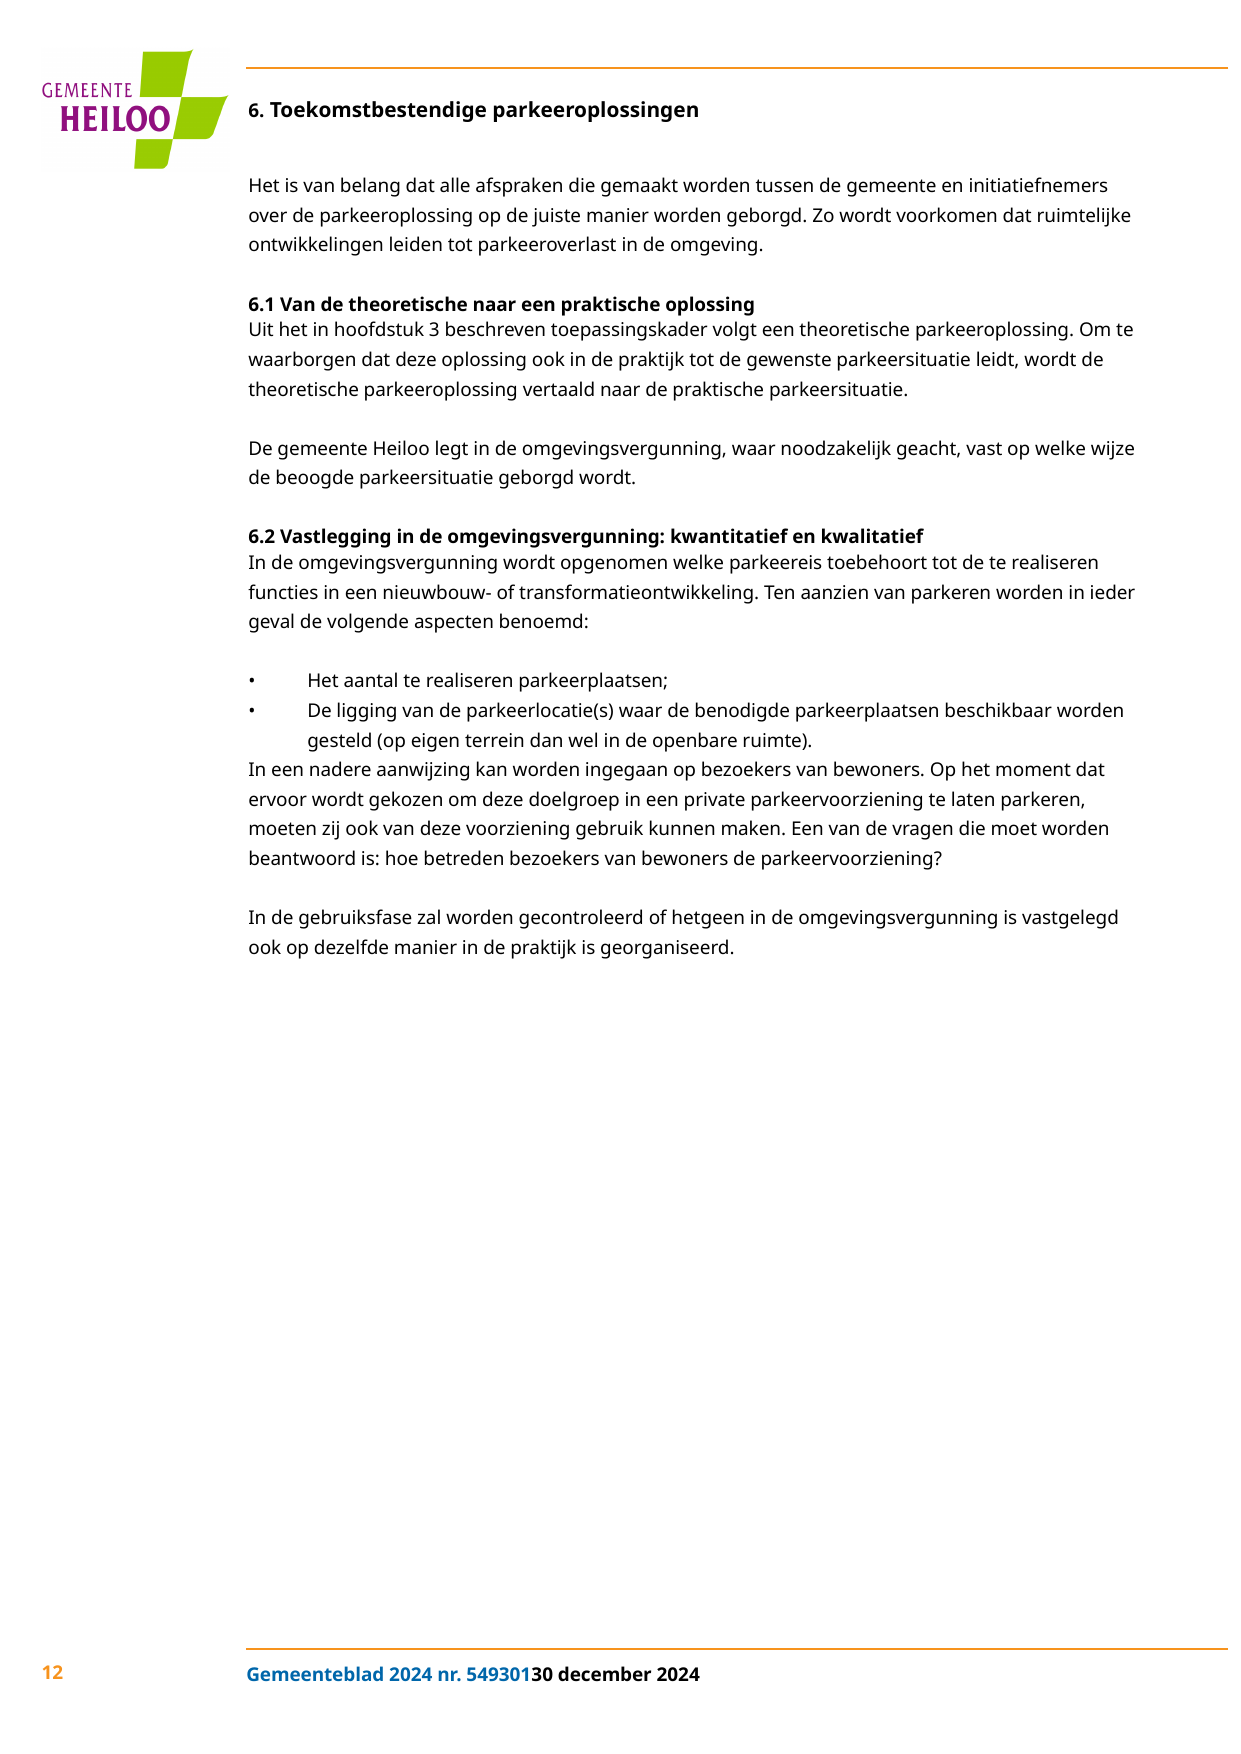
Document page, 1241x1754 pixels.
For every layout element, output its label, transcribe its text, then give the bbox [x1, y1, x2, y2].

text De gemeente Heiloo legt in de omgevingsvergunning, waar noodzakelijk geacht, vast op welke wijze de beoogde parkeersituatie geborgd wordt. [248, 435, 1152, 490]
text In de omgevingsvergunning wordt opgenomen welke parkeereis toebehoort tot de te realiseren functies in een nieuwbouw- of transformatieontwikkeling. Ten aanzien van parkeren worden in ieder geval de volgende aspecten benoemd: [248, 549, 1152, 634]
text In een nadere aanwijzing kan worden ingegaan op bezoekers van bewoners. Op het moment dat ervoor wordt gekozen om deze doelgroep in een private parkeervoorziening te laten parkeren, moeten zij ook van deze voorziening gebruik kunnen maken. Een van de vragen die moet worden beantwoord is: hoe betreden bezoekers van bewoners de parkeervoorziening? [248, 756, 1152, 871]
picture [41, 47, 231, 172]
list De ligging van de parkeerlocatie(s) waar de benodigde parkeerplaatsen beschikbaar worden gesteld (op eigen terrein dan wel in de openbare ruimte). [248, 697, 1152, 753]
text 6. Toekomstbestendige parkeeroplossingen [248, 95, 1152, 123]
list Het aantal te realiseren parkeerplaatsen; [248, 668, 1152, 693]
text 6.1 Van de theoretische naar een praktische oplossing [248, 291, 1152, 317]
text 6.2 Vastlegging in de omgevingsvergunning: kwantitatief en kwalitatief [248, 524, 1152, 549]
text Uit het in hoofdstuk 3 beschreven toepassingskader volgt een theoretische parkeeroplossing. Om te waarborgen dat deze oplossing ook in de praktijk tot de gewenste parkeersituatie leidt, wordt de theoretische parkeeroplossing vertaald naar de praktische parkeersituatie. [248, 317, 1152, 401]
text Het is van belang dat alle afspraken die gemaakt worden tussen de gemeente en initiatiefnemers over de parkeeroplossing op de juiste manier worden geborgd. Zo wordt voorkomen dat ruimtelijke ontwikkelingen leiden tot parkeeroverlast in de omgeving. [248, 172, 1152, 257]
text In de gebruiksfase zal worden gecontroleerd of hetgeen in de omgevingsvergunning is vastgelegd ook op dezelfde manier in de praktijk is georganiseerd. [248, 904, 1152, 960]
